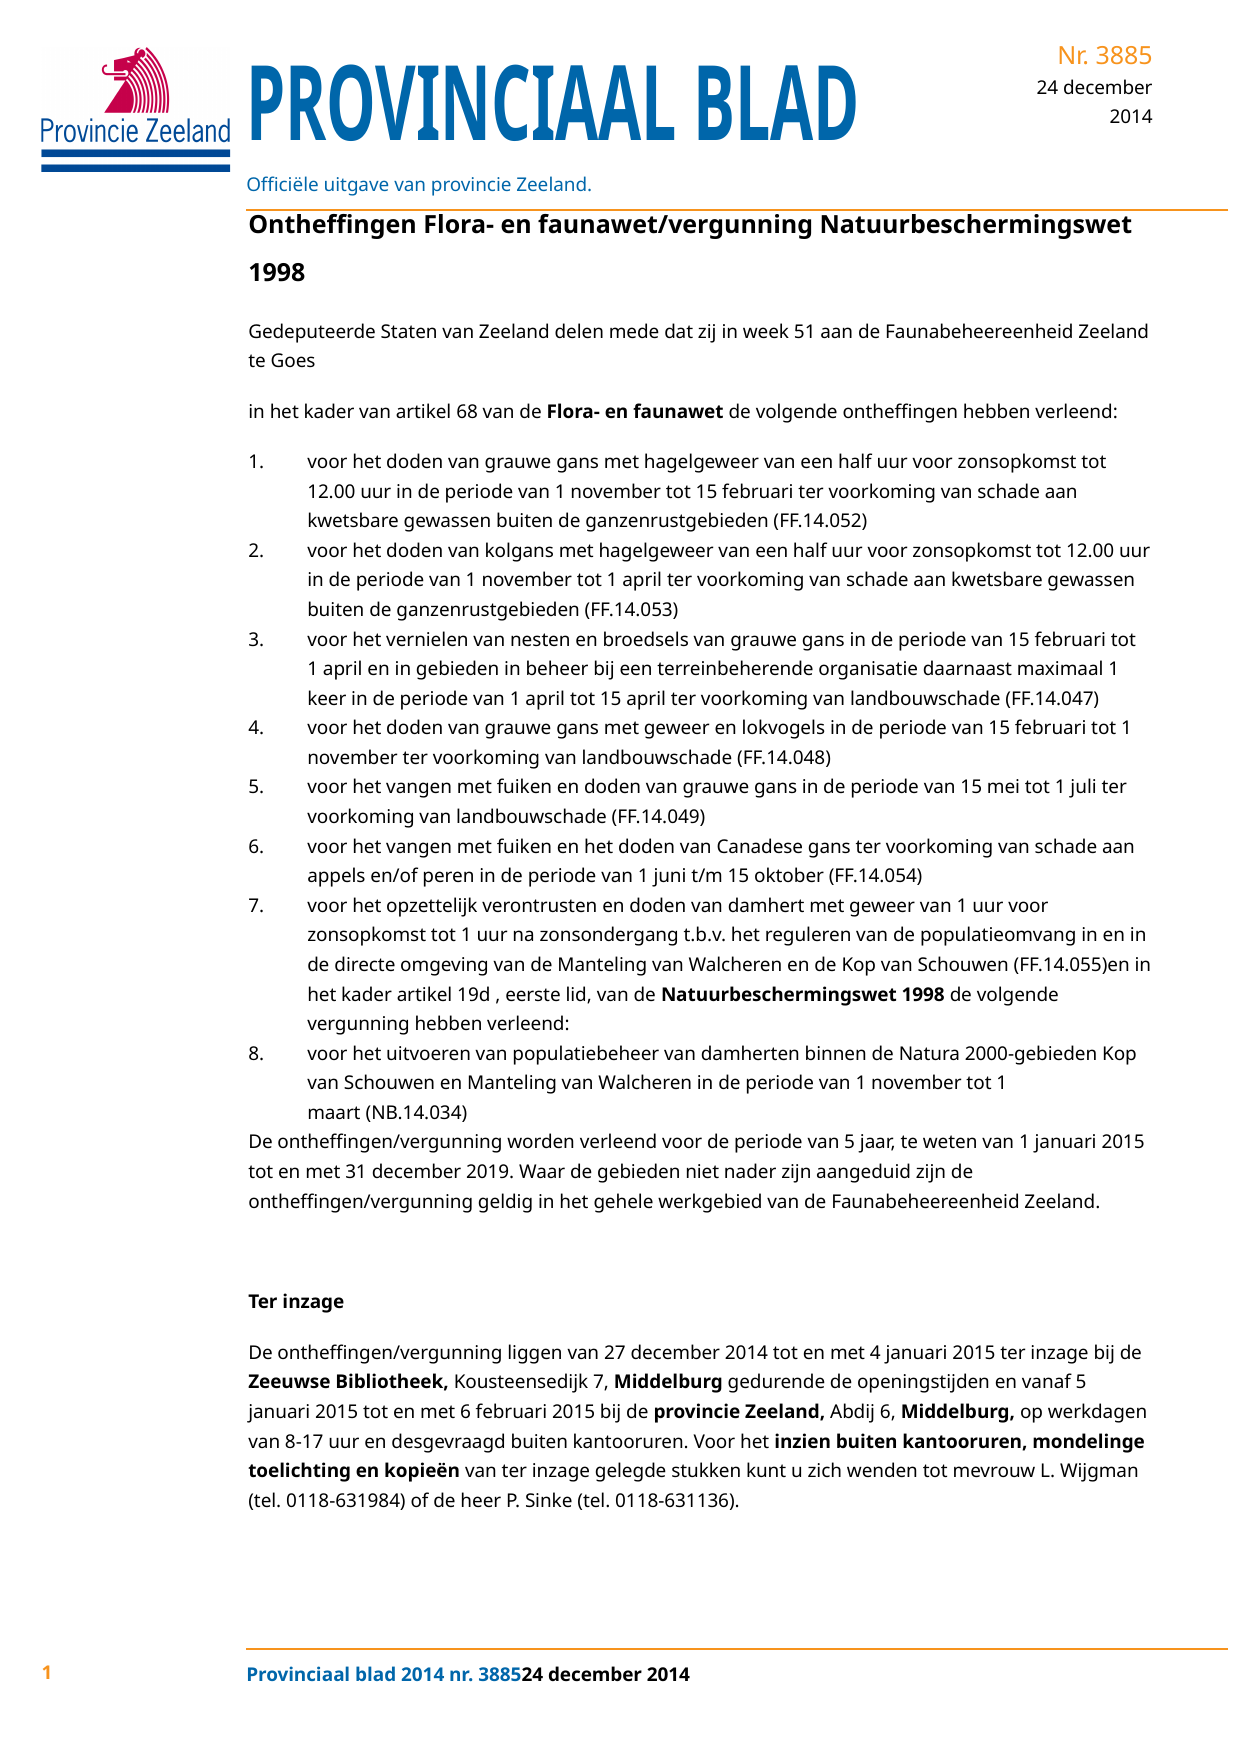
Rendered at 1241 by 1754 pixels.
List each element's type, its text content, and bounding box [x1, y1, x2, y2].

list voor het uitvoeren van populatiebeheer van damherten binnen de Natura 2000-gebieden Kop van Schouwen en Manteling van Walcheren in de periode van 1 november tot 1 maart (NB.14.034) [248, 1040, 1152, 1125]
text De ontheffingen/vergunning liggen van 27 december 2014 tot en met 4 januari 2015 ter inzage bij de Zeeuwse Bibliotheek, Kousteensedijk 7, Middelburg gedurende de openingstijden en vanaf 5 januari 2015 tot en met 6 februari 2015 bij de provincie Zeeland, Abdij 6, Middelburg, op werkdagen van 8-17 uur en desgevraagd buiten kantooruren. Voor het inzien buiten kantooruren, mondelinge toelichting en kopieën van ter inzage gelegde stukken kunt u zich wenden tot mevrouw L. Wijgman (tel. 0118-631984) of de heer P. Sinke (tel. 0118-631136). [248, 1339, 1152, 1513]
text in het kader van artikel 68 van de Flora- en faunawet de volgende ontheffingen hebben verleend: [248, 398, 1152, 424]
list voor het opzettelijk verontrusten en doden van damhert met geweer van 1 uur voor zonsopkomst tot 1 uur na zonsondergang t.b.v. het reguleren van de populatieomvang in en in de directe omgeving van de Manteling van Walcheren en de Kop van Schouwen (FF.14.055)en in het kader artikel 19d , eerste lid, van de Natuurbeschermingswet 1998 de volgende vergunning hebben verleend: [248, 892, 1152, 1036]
text Ter inzage [248, 1289, 1152, 1314]
list voor het vangen met fuiken en doden van grauwe gans in de periode van 15 mei tot 1 juli ter voorkoming van landbouwschade (FF.14.049) [248, 774, 1152, 829]
list voor het vangen met fuiken en het doden van Canadese gans ter voorkoming van schade aan appels en/of peren in de periode van 1 juni t/m 15 oktober (FF.14.054) [248, 833, 1152, 888]
list voor het vernielen van nesten en broedsels van grauwe gans in de periode van 15 februari tot 1 april en in gebieden in beheer bij een terreinbeherende organisatie daarnaast maximaal 1 keer in de periode van 1 april tot 15 april ter voorkoming van landbouwschade (FF.14.047) [248, 626, 1152, 711]
text De ontheffingen/vergunning worden verleend voor de periode van 5 jaar, te weten van 1 januari 2015 tot en met 31 december 2019. Waar de gebieden niet nader zijn aangeduid zijn de ontheffingen/vergunning geldig in het gehele werkgebied van de Faunabeheereenheid Zeeland. [248, 1129, 1152, 1214]
text Gedeputeerde Staten van Zeeland delen mede dat zij in week 51 aan de Faunabeheereenheid Zeeland te Goes [248, 318, 1152, 373]
text Ontheffingen Flora- en faunawet/vergunning Natuurbeschermingswet 1998 [248, 211, 1152, 288]
list voor het doden van grauwe gans met geweer en lokvogels in de periode van 15 februari tot 1 november ter voorkoming van landbouwschade (FF.14.048) [248, 714, 1152, 770]
list voor het doden van grauwe gans met hagelgeweer van een half uur voor zonsopkomst tot 12.00 uur in de periode van 1 november tot 15 februari ter voorkoming van schade aan kwetsbare gewassen buiten de ganzenrustgebieden (FF.14.052) [248, 448, 1152, 533]
list voor het doden van kolgans met hagelgeweer van een half uur voor zonsopkomst tot 12.00 uur in de periode van 1 november tot 1 april ter voorkoming van schade aan kwetsbare gewassen buiten de ganzenrustgebieden (FF.14.053) [248, 537, 1152, 622]
picture [41, 47, 231, 172]
